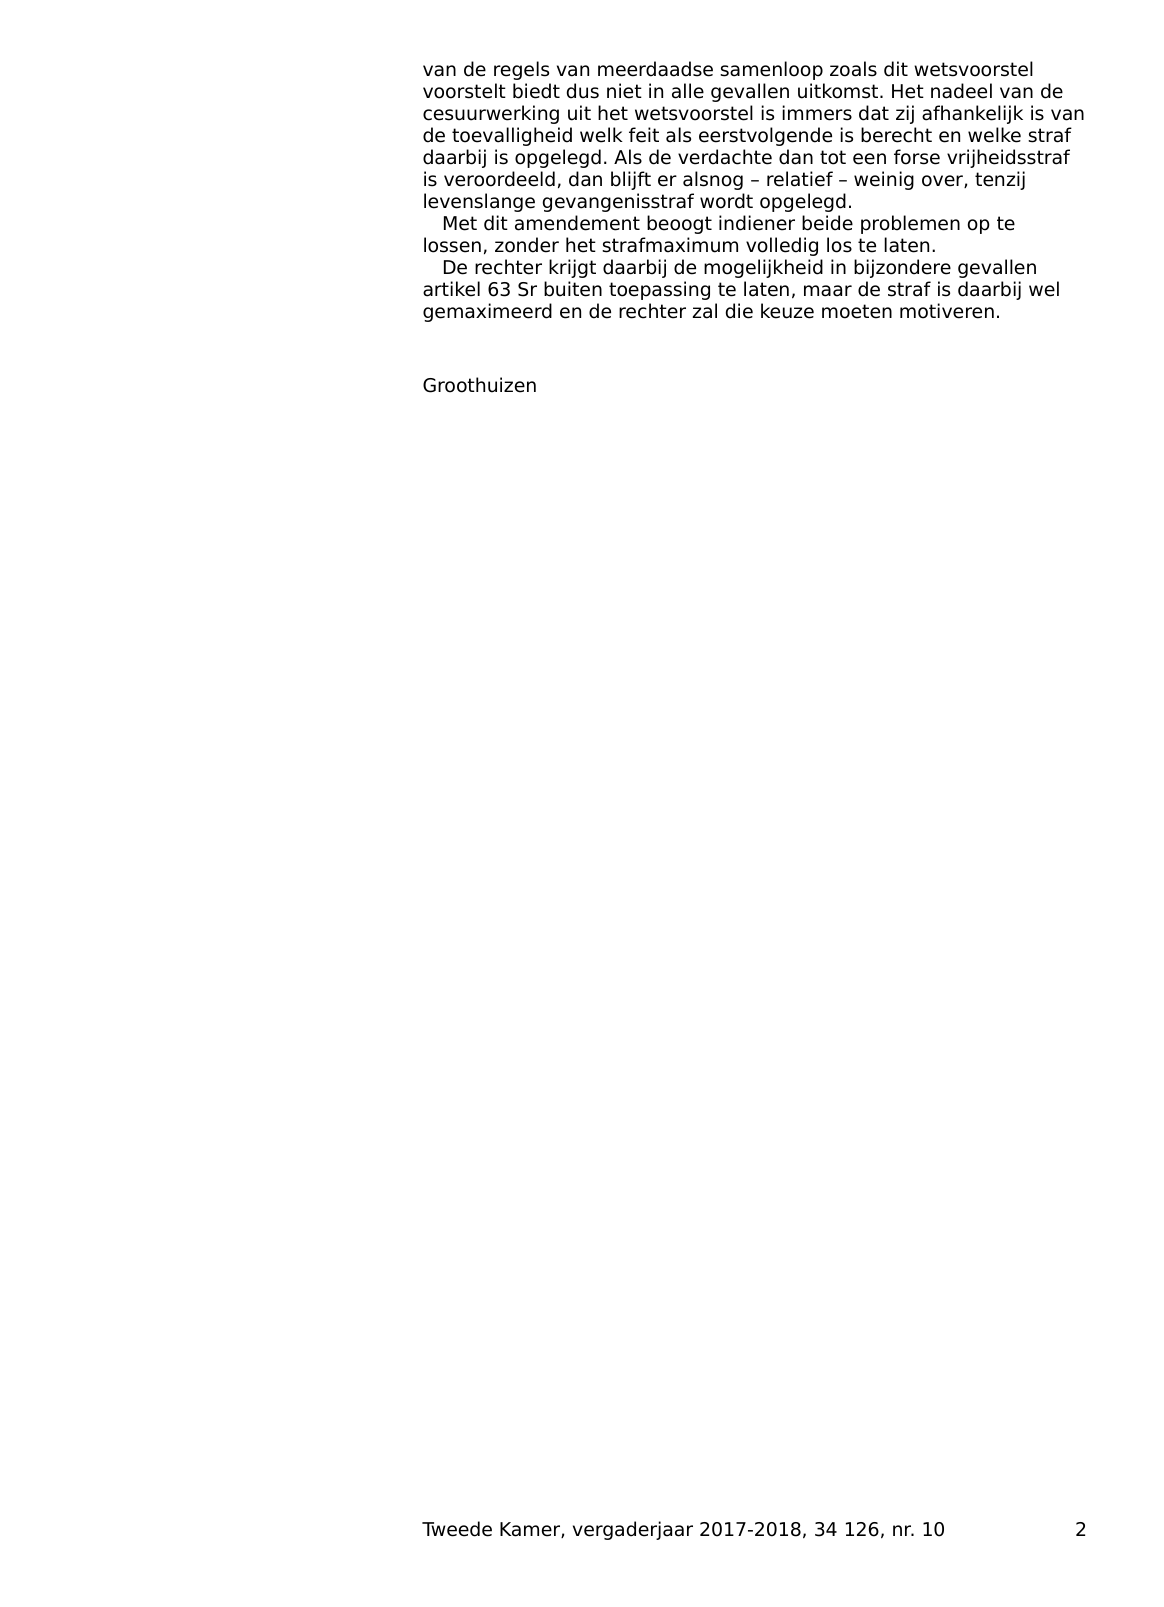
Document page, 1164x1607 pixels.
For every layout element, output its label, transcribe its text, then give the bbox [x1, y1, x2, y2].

text De rechter krijgt daarbij de mogelijkheid in bijzondere gevallen artikel 63 Sr buiten toepassing te laten, maar de straf is daarbij wel gemaximeerd en de rechter zal die keuze moeten motiveren. [422, 257, 1087, 323]
text Met dit amendement beoogt indiener beide problemen op te lossen, zonder het strafmaximum volledig los te laten. [422, 213, 1087, 257]
text Groothuizen [422, 353, 1087, 397]
text van de regels van meerdaadse samenloop zoals dit wetsvoorstel voorstelt biedt dus niet in alle gevallen uitkomst. Het nadeel van de cesuurwerking uit het wetsvoorstel is immers dat zij afhankelijk is van de toevalligheid welk feit als eerstvolgende is berecht en welke straf daarbij is opgelegd. Als de verdachte dan tot een forse vrijheidsstraf is veroordeeld, dan blijft er alsnog – relatief – weinig over, tenzij levenslange gevangenisstraf wordt opgelegd. [422, 59, 1087, 213]
